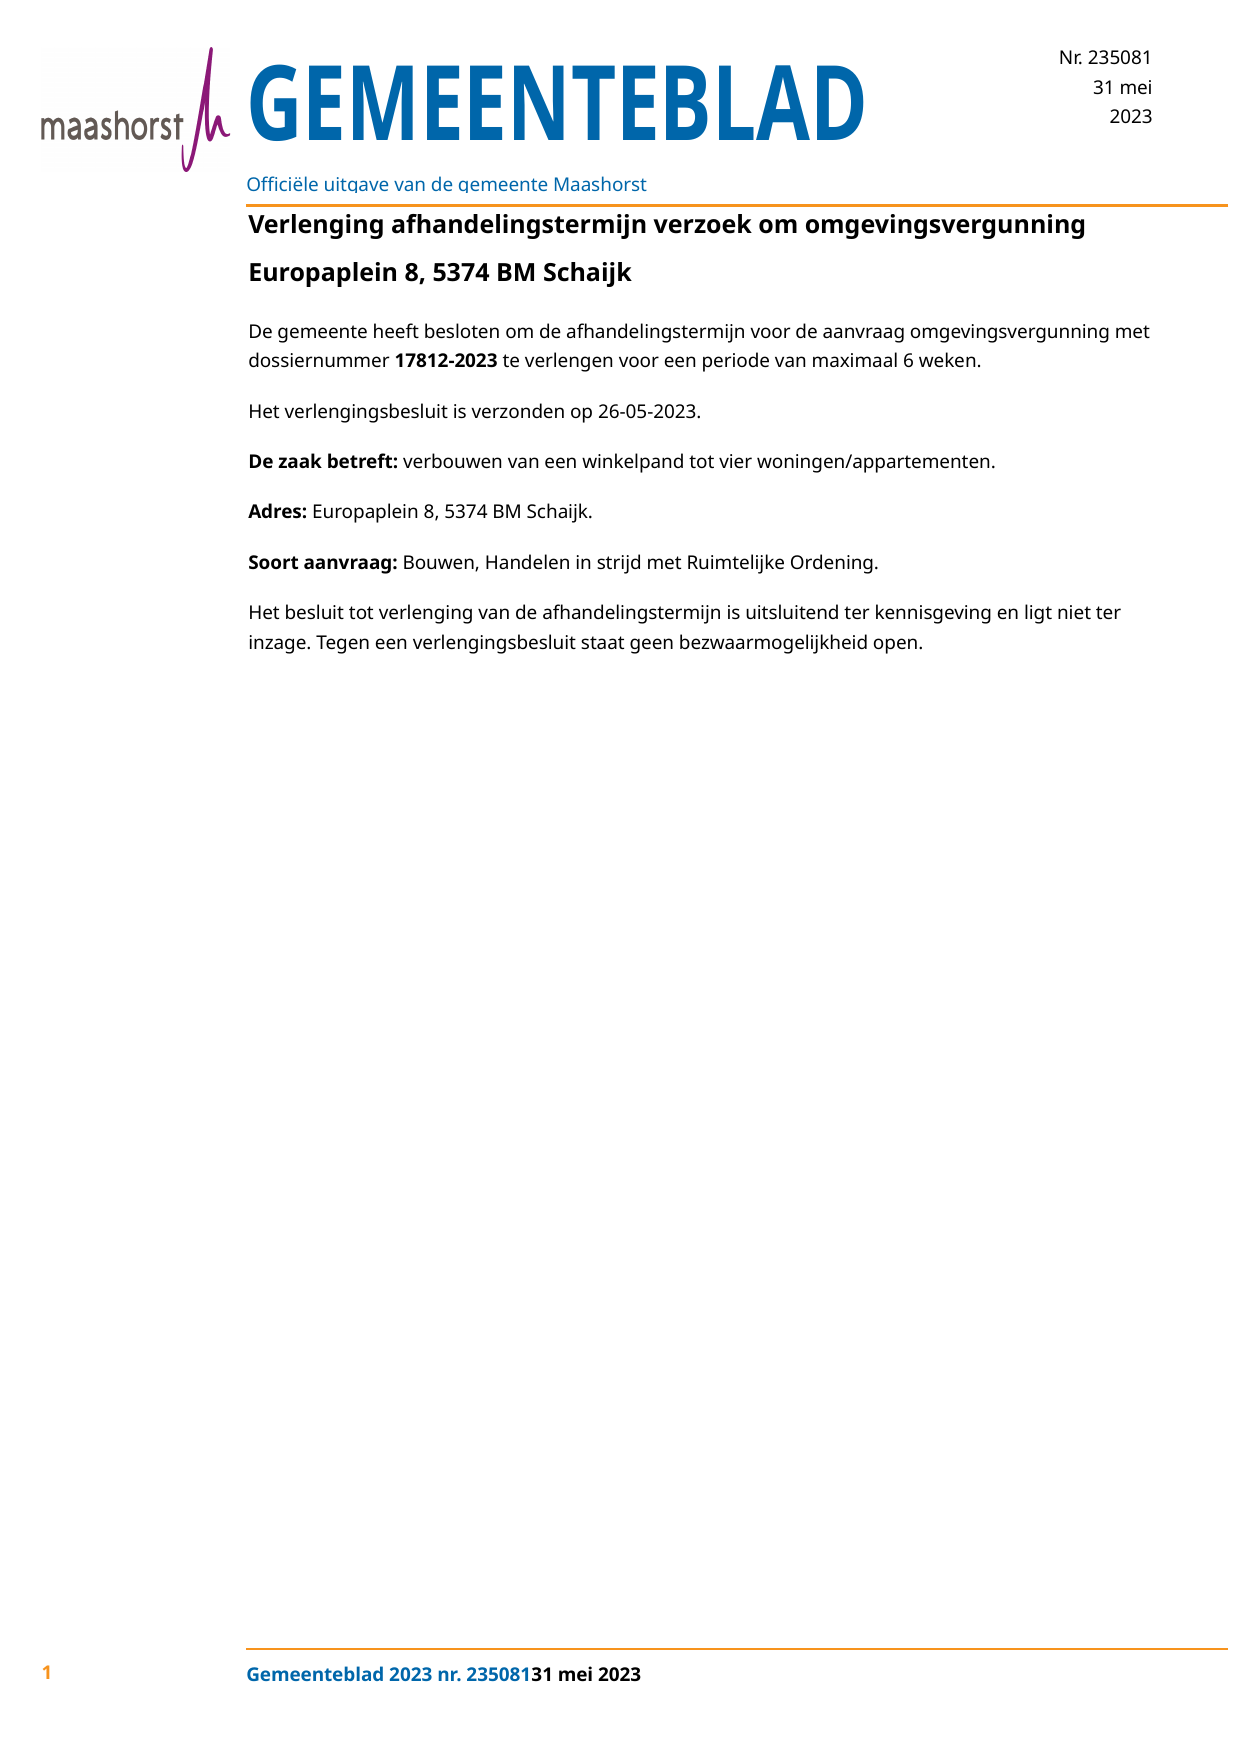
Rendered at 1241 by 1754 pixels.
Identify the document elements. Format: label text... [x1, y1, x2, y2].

text De zaak betreft: verbouwen van een winkelpand tot vier woningen/appartementen. [248, 448, 1152, 474]
text Verlenging afhandelingstermijn verzoek om omgevingsvergunning Europaplein 8, 5374 BM Schaijk [248, 207, 1152, 288]
text Soort aanvraag: Bouwen, Handelen in strijd met Ruimtelijke Ordening. [248, 549, 1152, 575]
text De gemeente heeft besloten om de afhandelingstermijn voor de aanvraag omgevingsvergunning met dossiernummer 17812-2023 te verlengen voor een periode van maximaal 6 weken. [248, 318, 1152, 373]
text Het verlengingsbesluit is verzonden op 26-05-2023. [248, 398, 1152, 424]
text Adres: Europaplein 8, 5374 BM Schaijk. [248, 499, 1152, 524]
picture [41, 47, 231, 172]
text Het besluit tot verlenging van de afhandelingstermijn is uitsluitend ter kennisgeving en ligt niet ter inzage. Tegen een verlengingsbesluit staat geen bezwaarmogelijkheid open. [248, 599, 1152, 655]
